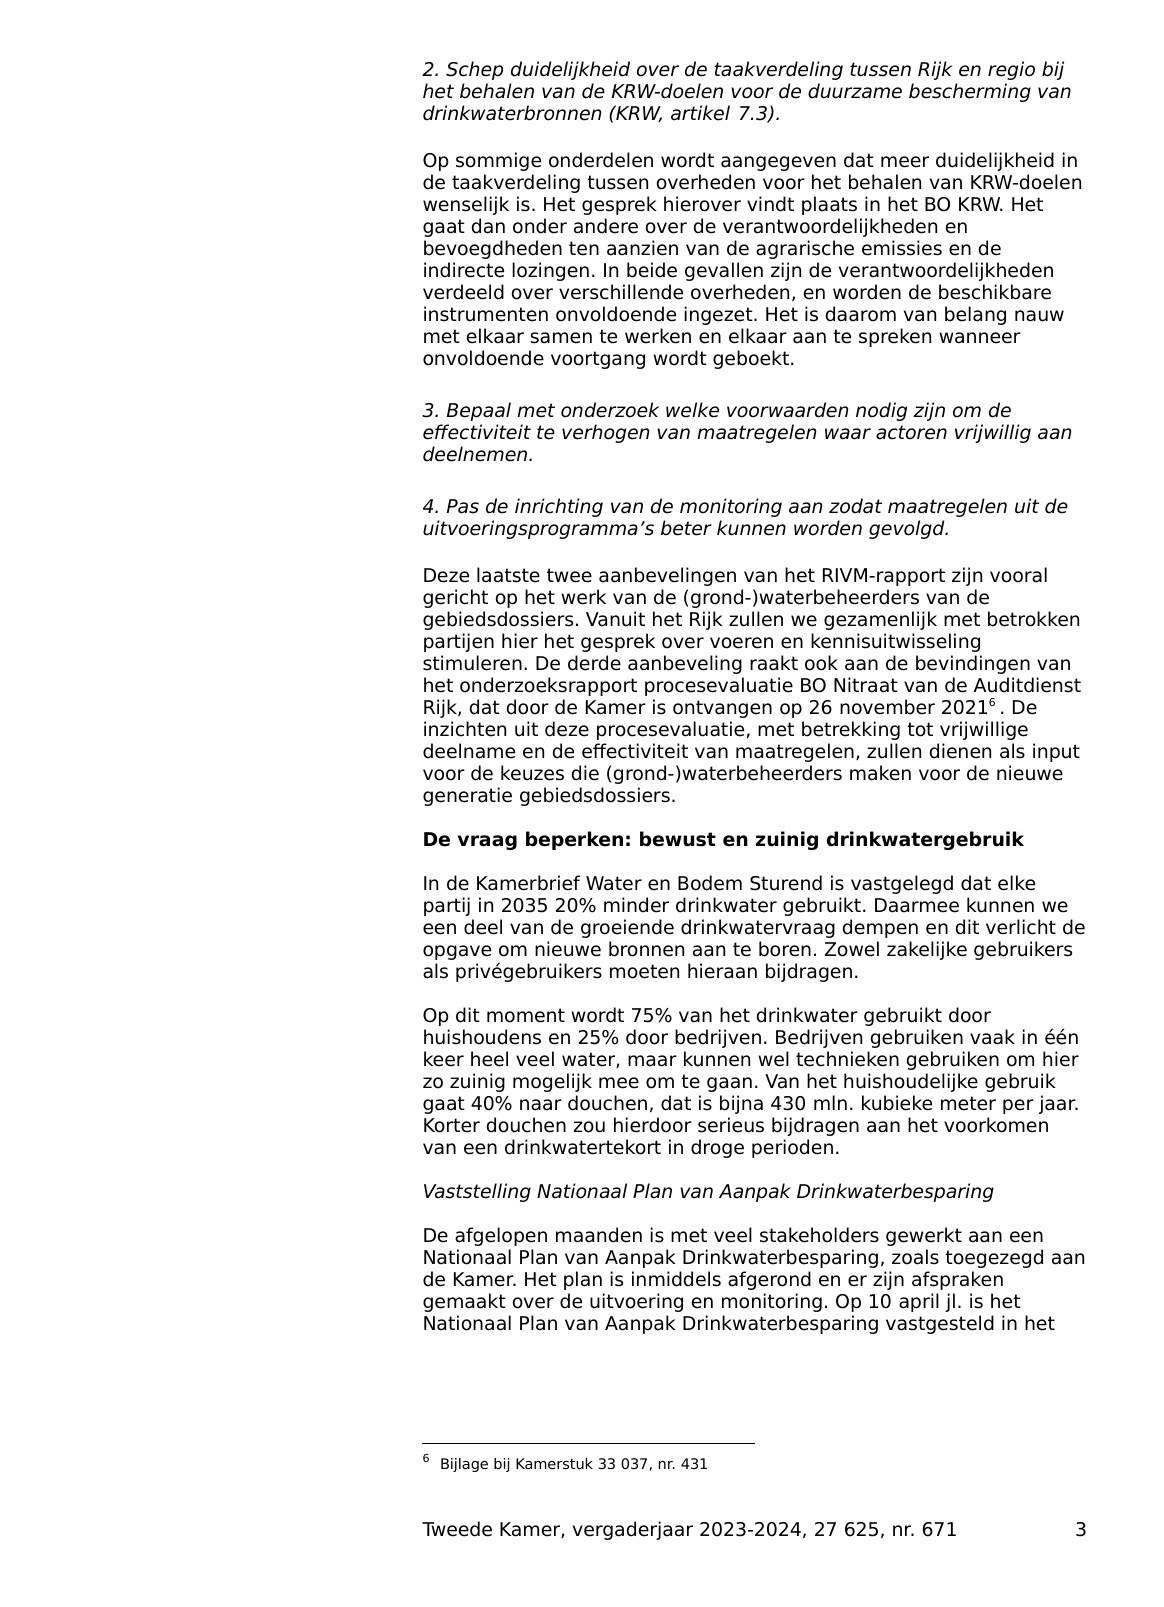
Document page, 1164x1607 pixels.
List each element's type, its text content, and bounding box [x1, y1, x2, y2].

text Op sommige onderdelen wordt aangegeven dat meer duidelijkheid in de taakverdeling tussen overheden voor het behalen van KRW-doelen wenselijk is. Het gesprek hierover vindt plaats in het BO KRW. Het gaat dan onder andere over de verantwoordelijkheden en bevoegdheden ten aanzien van de agrarische emissies en de indirecte lozingen. In beide gevallen zijn de verantwoordelijkheden verdeeld over verschillende overheden, en worden de beschikbare instrumenten onvoldoende ingezet. Het is daarom van belang nauw met elkaar samen te werken en elkaar aan te spreken wanneer onvoldoende voortgang wordt geboekt. [422, 150, 1087, 370]
text Op dit moment wordt 75% van het drinkwater gebruikt door huishoudens en 25% door bedrijven. Bedrijven gebruiken vaak in één keer heel veel water, maar kunnen wel technieken gebruiken om hier zo zuinig mogelijk mee om te gaan. Van het huishoudelijke gebruik gaat 40% naar douchen, dat is bijna 430 mln. kubieke meter per jaar. Korter douchen zou hierdoor serieus bijdragen aan het voorkomen van een drinkwatertekort in droge perioden. [422, 1005, 1087, 1159]
subtitle De vraag beperken: bewust en zuinig drinkwatergebruik [422, 829, 1087, 851]
text Bijlage bij Kamerstuk 33 037, nr. 431 [422, 1452, 1087, 1474]
subtitle Vaststelling Nationaal Plan van Aanpak Drinkwaterbesparing [422, 1181, 1087, 1203]
subtitle 4. Pas de inrichting van de monitoring aan zodat maatregelen uit de uitvoeringsprogramma’s beter kunnen worden gevolgd. [422, 496, 1087, 540]
subtitle 3. Bepaal met onderzoek welke voorwaarden nodig zijn om de effectiviteit te verhogen van maatregelen waar actoren vrijwillig aan deelnemen. [422, 400, 1087, 466]
text De afgelopen maanden is met veel stakeholders gewerkt aan een Nationaal Plan van Aanpak Drinkwaterbesparing, zoals toegezegd aan de Kamer. Het plan is inmiddels afgerond en er zijn afspraken gemaakt over de uitvoering en monitoring. Op 10 april jl. is het Nationaal Plan van Aanpak Drinkwaterbesparing vastgesteld in het [422, 1225, 1087, 1335]
text Deze laatste twee aanbevelingen van het RIVM-rapport zijn vooral gericht op het werk van de (grond-)waterbeheerders van de gebiedsdossiers. Vanuit het Rijk zullen we gezamenlijk met betrokken partijen hier het gesprek over voeren en kennisuitwisseling stimuleren. De derde aanbeveling raakt ook aan de bevindingen van het onderzoeksrapport procesevaluatie BO Nitraat van de Auditdienst Rijk, dat door de Kamer is ontvangen op 26 november 2021. De inzichten uit deze procesevaluatie, met betrekking tot vrijwillige deelname en de effectiviteit van maatregelen, zullen dienen als input voor de keuzes die (grond-)waterbeheerders maken voor de nieuwe generatie gebiedsdossiers. [422, 565, 1087, 806]
text In de Kamerbrief Water en Bodem Sturend is vastgelegd dat elke partij in 2035 20% minder drinkwater gebruikt. Daarmee kunnen we een deel van de groeiende drinkwatervraag dempen en dit verlicht de opgave om nieuwe bronnen aan te boren. Zowel zakelijke gebruikers als privégebruikers moeten hieraan bijdragen. [422, 873, 1087, 983]
subtitle 2. Schep duidelijkheid over de taakverdeling tussen Rijk en regio bij het behalen van de KRW-doelen voor de duurzame bescherming van drinkwaterbronnen (KRW, artikel 7.3). [422, 59, 1087, 125]
